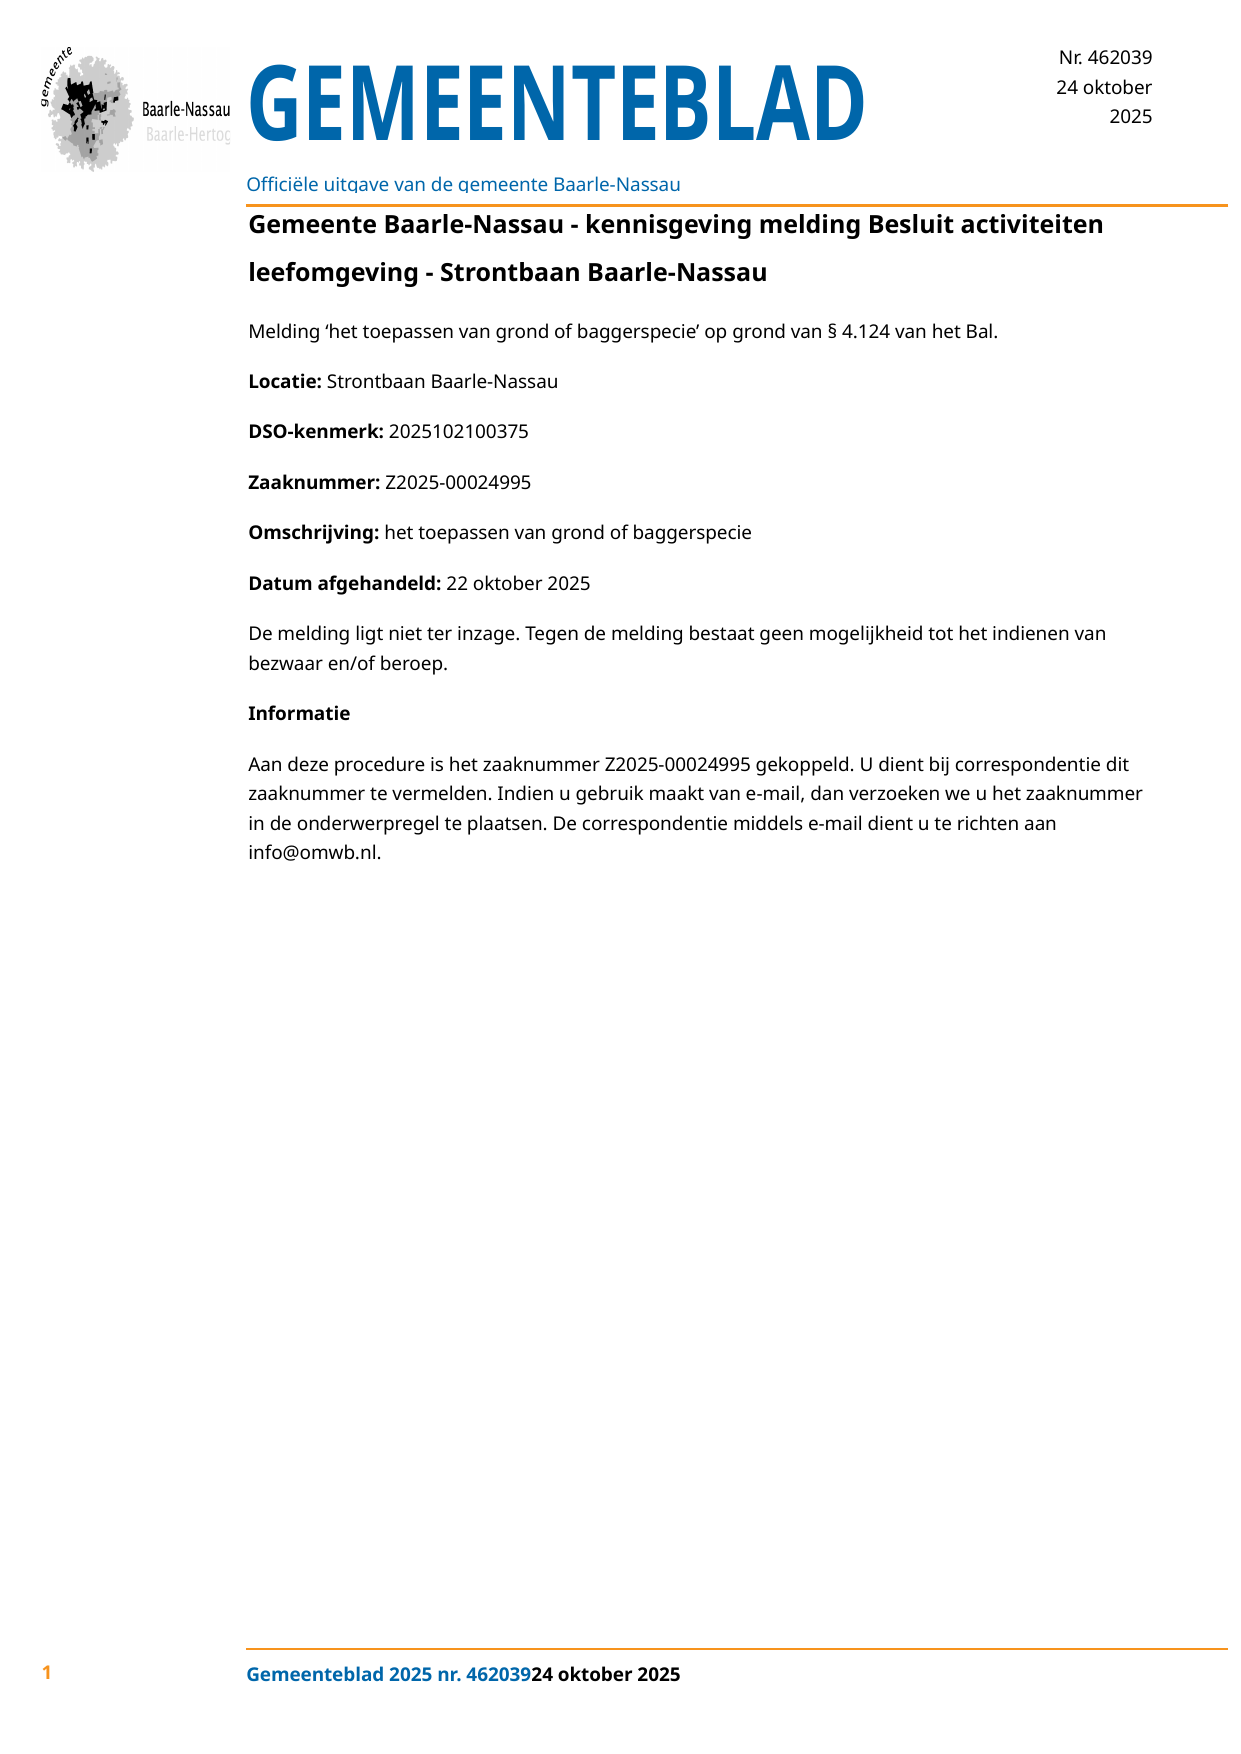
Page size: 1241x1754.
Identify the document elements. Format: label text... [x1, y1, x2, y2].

text Melding ‘het toepassen van grond of baggerspecie’ op grond van § 4.124 van het Bal. [248, 318, 1152, 344]
text De melding ligt niet ter inzage. Tegen de melding bestaat geen mogelijkheid tot het indienen van bezwaar en/of beroep. [248, 620, 1152, 676]
picture [41, 47, 231, 172]
text Gemeente Baarle-Nassau - kennisgeving melding Besluit activiteiten leefomgeving - Strontbaan Baarle-Nassau [248, 207, 1152, 288]
text Informatie [248, 700, 1152, 726]
text Datum afgehandeld: 22 oktober 2025 [248, 570, 1152, 596]
text Locatie: Strontbaan Baarle-Nassau [248, 368, 1152, 394]
text Aan deze procedure is het zaaknummer Z2025-00024995 gekoppeld. U dient bij correspondentie dit zaaknummer te vermelden. Indien u gebruik maakt van e-mail, dan verzoeken we u het zaaknummer in de onderwerpregel te plaatsen. De correspondentie middels e-mail dient u te richten aan info@omwb.nl. [248, 751, 1152, 865]
text DSO-kenmerk: 2025102100375 [248, 419, 1152, 444]
text Zaaknummer: Z2025-00024995 [248, 469, 1152, 495]
text Omschrijving: het toepassen van grond of baggerspecie [248, 519, 1152, 545]
